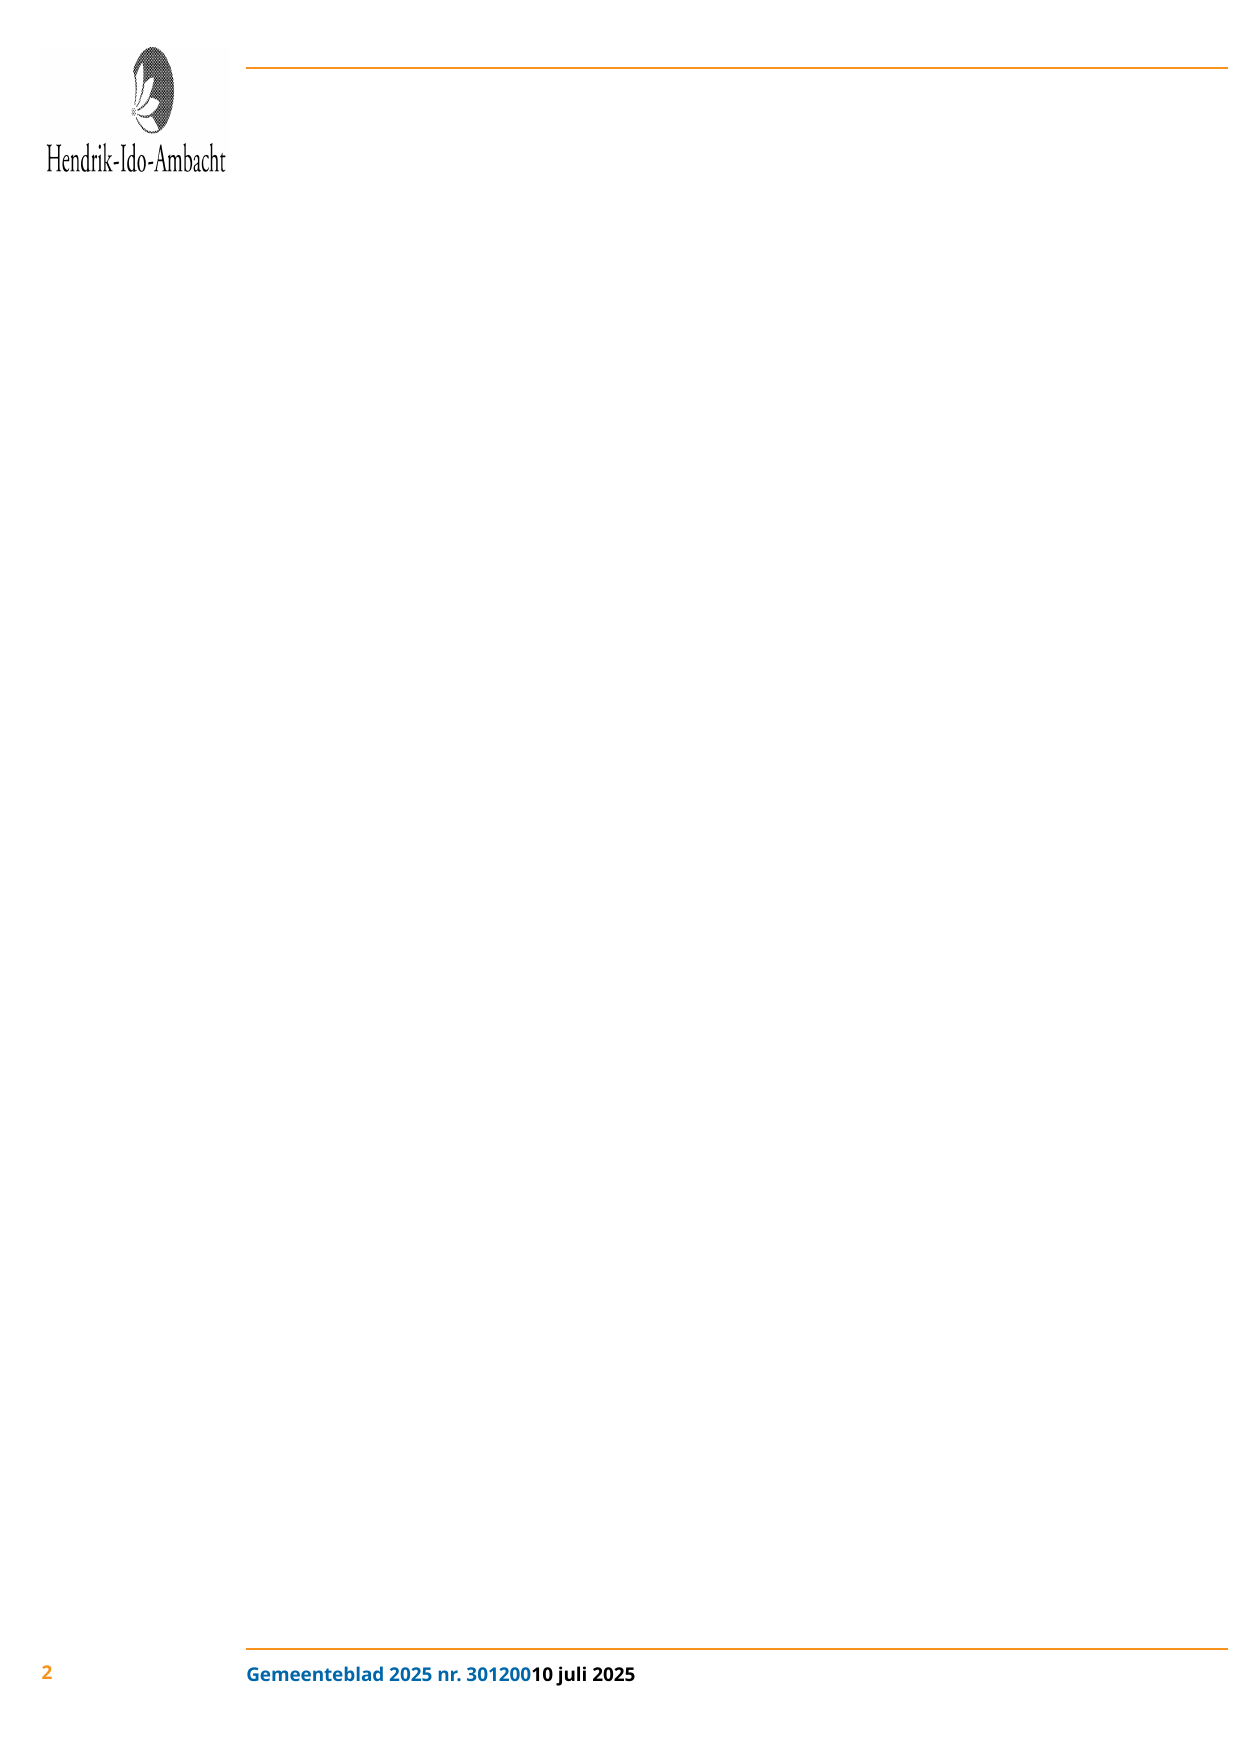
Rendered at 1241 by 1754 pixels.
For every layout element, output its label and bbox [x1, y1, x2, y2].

picture [41, 47, 231, 172]
